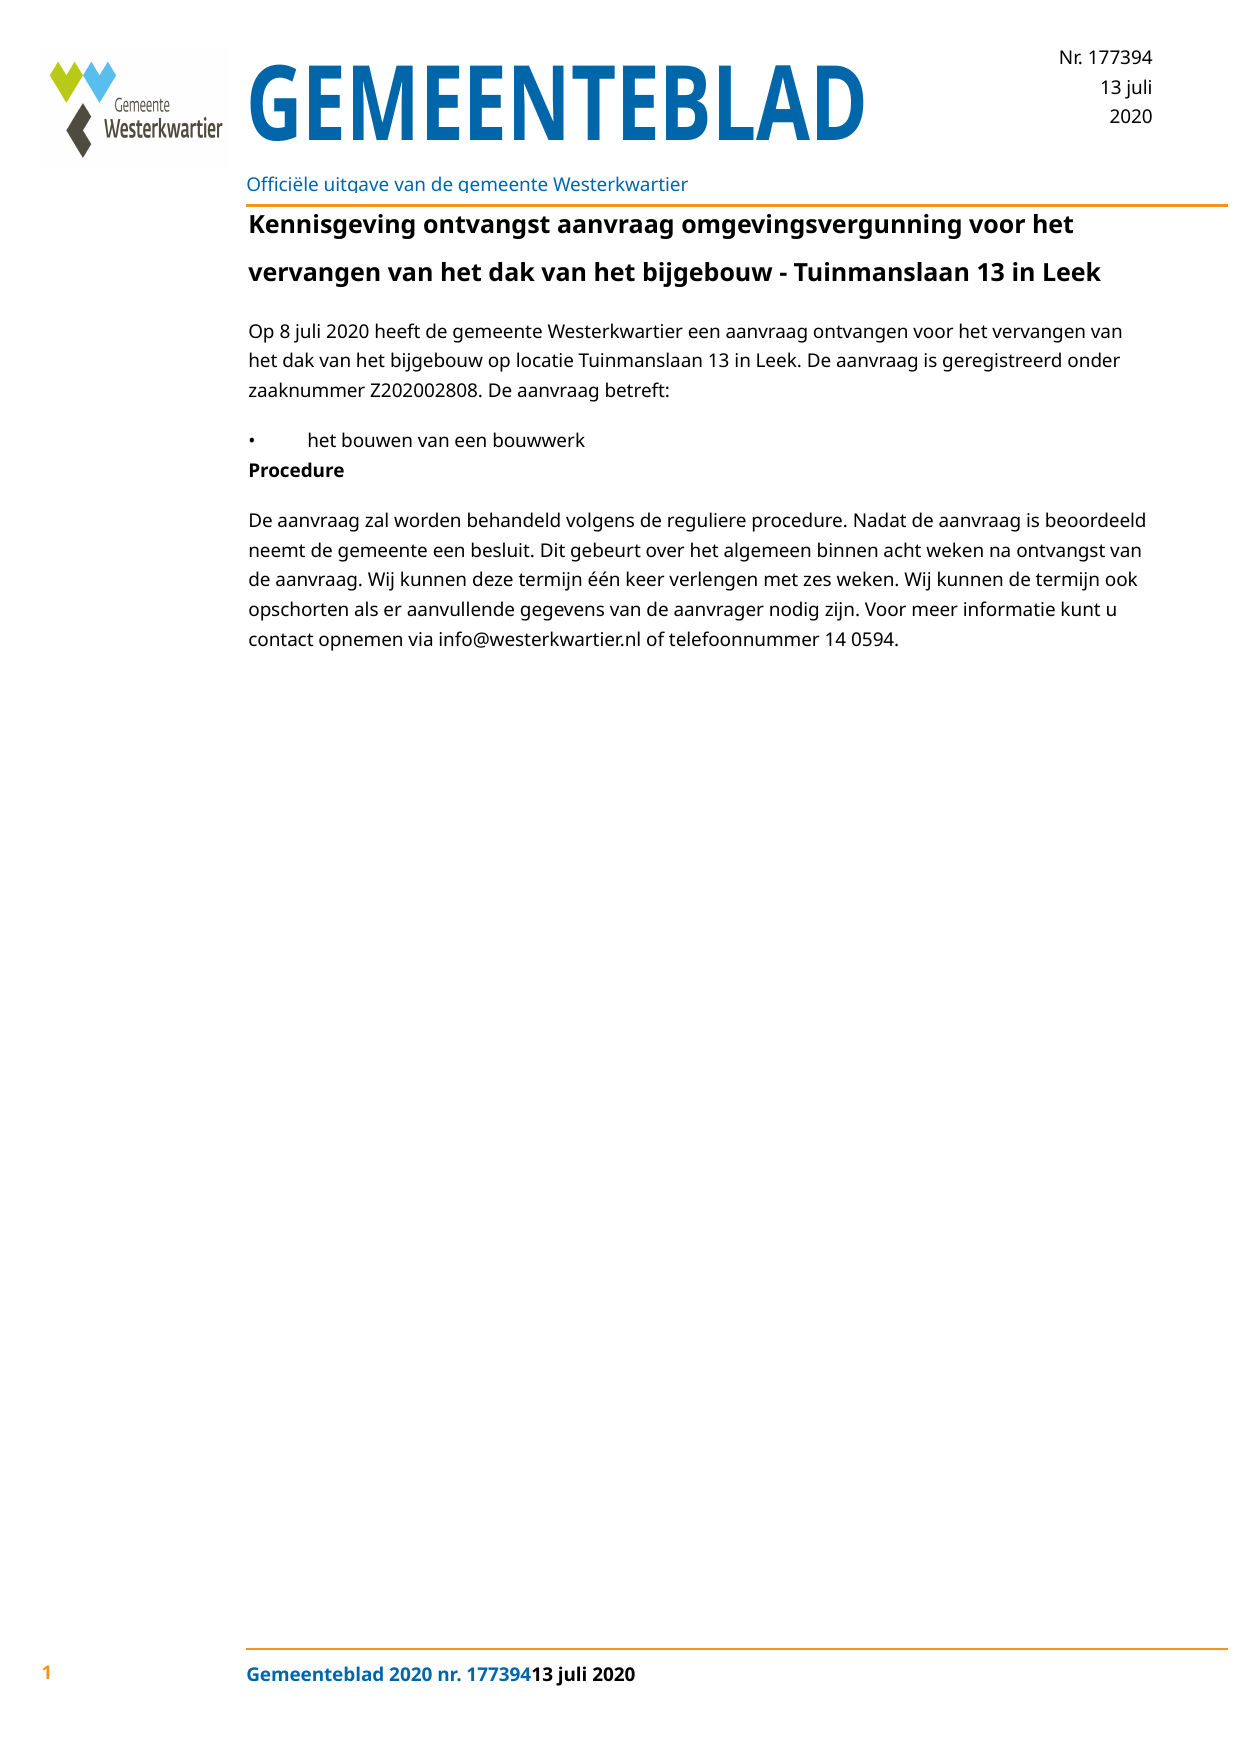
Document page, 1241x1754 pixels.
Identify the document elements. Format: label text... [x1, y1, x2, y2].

list het bouwen van een bouwwerk [248, 427, 1152, 453]
text Kennisgeving ontvangst aanvraag omgevingsvergunning voor het vervangen van het dak van het bijgebouw - Tuinmanslaan 13 in Leek [248, 207, 1152, 288]
text Procedure [248, 457, 1152, 483]
text De aanvraag zal worden behandeld volgens de reguliere procedure. Nadat de aanvraag is beoordeeld neemt de gemeente een besluit. Dit gebeurt over het algemeen binnen acht weken na ontvangst van de aanvraag. Wij kunnen deze termijn één keer verlengen met zes weken. Wij kunnen de termijn ook opschorten als er aanvullende gegevens van de aanvrager nodig zijn. Voor meer informatie kunt u contact opnemen via info@westerkwartier.nl of telefoonnummer 14 0594. [248, 507, 1152, 652]
text Op 8 juli 2020 heeft de gemeente Westerkwartier een aanvraag ontvangen voor het vervangen van het dak van het bijgebouw op locatie Tuinmanslaan 13 in Leek. De aanvraag is geregistreerd onder zaaknummer Z202002808. De aanvraag betreft: [248, 318, 1152, 403]
picture [41, 47, 231, 172]
